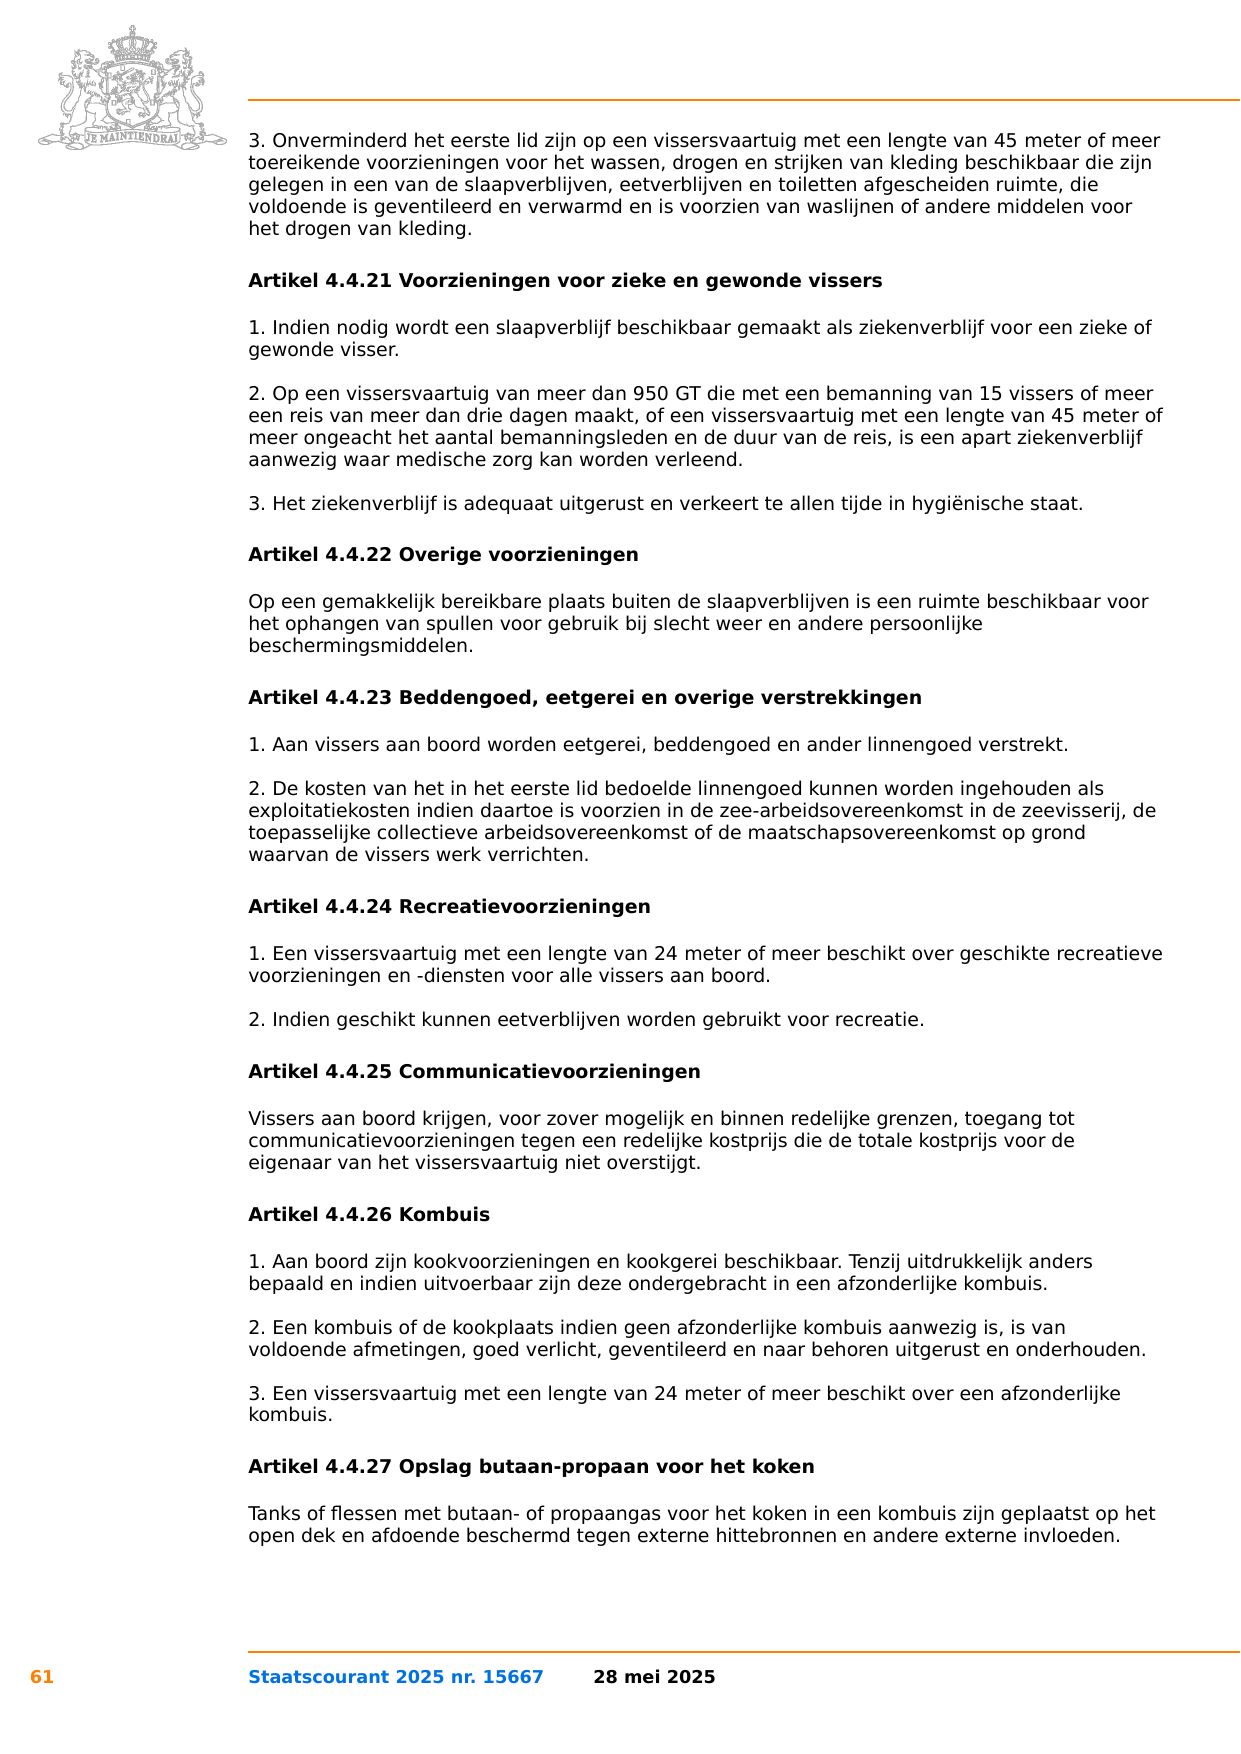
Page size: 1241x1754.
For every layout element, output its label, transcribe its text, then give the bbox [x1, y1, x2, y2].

subtitle Artikel 4.4.27 Opslag butaan-propaan voor het koken [248, 1456, 1163, 1478]
text Op een gemakkelijk bereikbare plaats buiten de slaapverblijven is een ruimte beschikbaar voor het ophangen van spullen voor gebruik bij slecht weer en andere persoonlijke beschermingsmiddelen. [248, 591, 1163, 657]
text 3. Onverminderd het eerste lid zijn op een vissersvaartuig met een lengte van 45 meter of meer toereikende voorzieningen voor het wassen, drogen en strijken van kleding beschikbaar die zijn gelegen in een van de slaapverblijven, eetverblijven en toiletten afgescheiden ruimte, die voldoende is geventileerd en verwarmd en is voorzien van waslijnen of andere middelen voor het drogen van kleding. [248, 130, 1163, 240]
text 2. Op een vissersvaartuig van meer dan 950 GT die met een bemanning van 15 vissers of meer een reis van meer dan drie dagen maakt, of een vissersvaartuig met een lengte van 45 meter of meer ongeacht het aantal bemanningsleden en de duur van de reis, is een apart ziekenverblijf aanwezig waar medische zorg kan worden verleend. [248, 383, 1163, 471]
subtitle Artikel 4.4.24 Recreatievoorzieningen [248, 896, 1163, 918]
text 3. Het ziekenverblijf is adequaat uitgerust en verkeert te allen tijde in hygiënische staat. [248, 492, 1163, 514]
subtitle Artikel 4.4.23 Beddengoed, eetgerei en overige verstrekkingen [248, 687, 1163, 709]
text 1. Indien nodig wordt een slaapverblijf beschikbaar gemaakt als ziekenverblijf voor een zieke of gewonde visser. [248, 317, 1163, 361]
subtitle Artikel 4.4.22 Overige voorzieningen [248, 544, 1163, 566]
text 2. De kosten van het in het eerste lid bedoelde linnengoed kunnen worden ingehouden als exploitatiekosten indien daartoe is voorzien in de zee-arbeidsovereenkomst in de zeevisserij, de toepasselijke collectieve arbeidsovereenkomst of de maatschapsovereenkomst op grond waarvan de vissers werk verrichten. [248, 778, 1163, 866]
text 1. Een vissersvaartuig met een lengte van 24 meter of meer beschikt over geschikte recreatieve voorzieningen en -diensten voor alle vissers aan boord. [248, 943, 1163, 987]
text 1. Aan boord zijn kookvoorzieningen en kookgerei beschikbaar. Tenzij uitdrukkelijk anders bepaald en indien uitvoerbaar zijn deze ondergebracht in een afzonderlijke kombuis. [248, 1251, 1163, 1295]
text 2. Een kombuis of de kookplaats indien geen afzonderlijke kombuis aanwezig is, is van voldoende afmetingen, goed verlicht, geventileerd en naar behoren uitgerust en onderhouden. [248, 1317, 1163, 1361]
text 2. Indien geschikt kunnen eetverblijven worden gebruikt voor recreatie. [248, 1009, 1163, 1031]
picture [38, 25, 227, 150]
text Tanks of flessen met butaan- of propaangas voor het koken in een kombuis zijn geplaatst op het open dek en afdoende beschermd tegen externe hittebronnen en andere externe invloeden. [248, 1503, 1163, 1547]
subtitle Artikel 4.4.21 Voorzieningen voor zieke en gewonde vissers [248, 270, 1163, 292]
subtitle Artikel 4.4.26 Kombuis [248, 1204, 1163, 1226]
text 3. Een vissersvaartuig met een lengte van 24 meter of meer beschikt over een afzonderlijke kombuis. [248, 1382, 1163, 1426]
text 1. Aan vissers aan boord worden eetgerei, beddengoed en ander linnengoed verstrekt. [248, 734, 1163, 756]
subtitle Artikel 4.4.25 Communicatievoorzieningen [248, 1061, 1163, 1083]
text Vissers aan boord krijgen, voor zover mogelijk en binnen redelijke grenzen, toegang tot communicatievoorzieningen tegen een redelijke kostprijs die de totale kostprijs voor de eigenaar van het vissersvaartuig niet overstijgt. [248, 1108, 1163, 1174]
